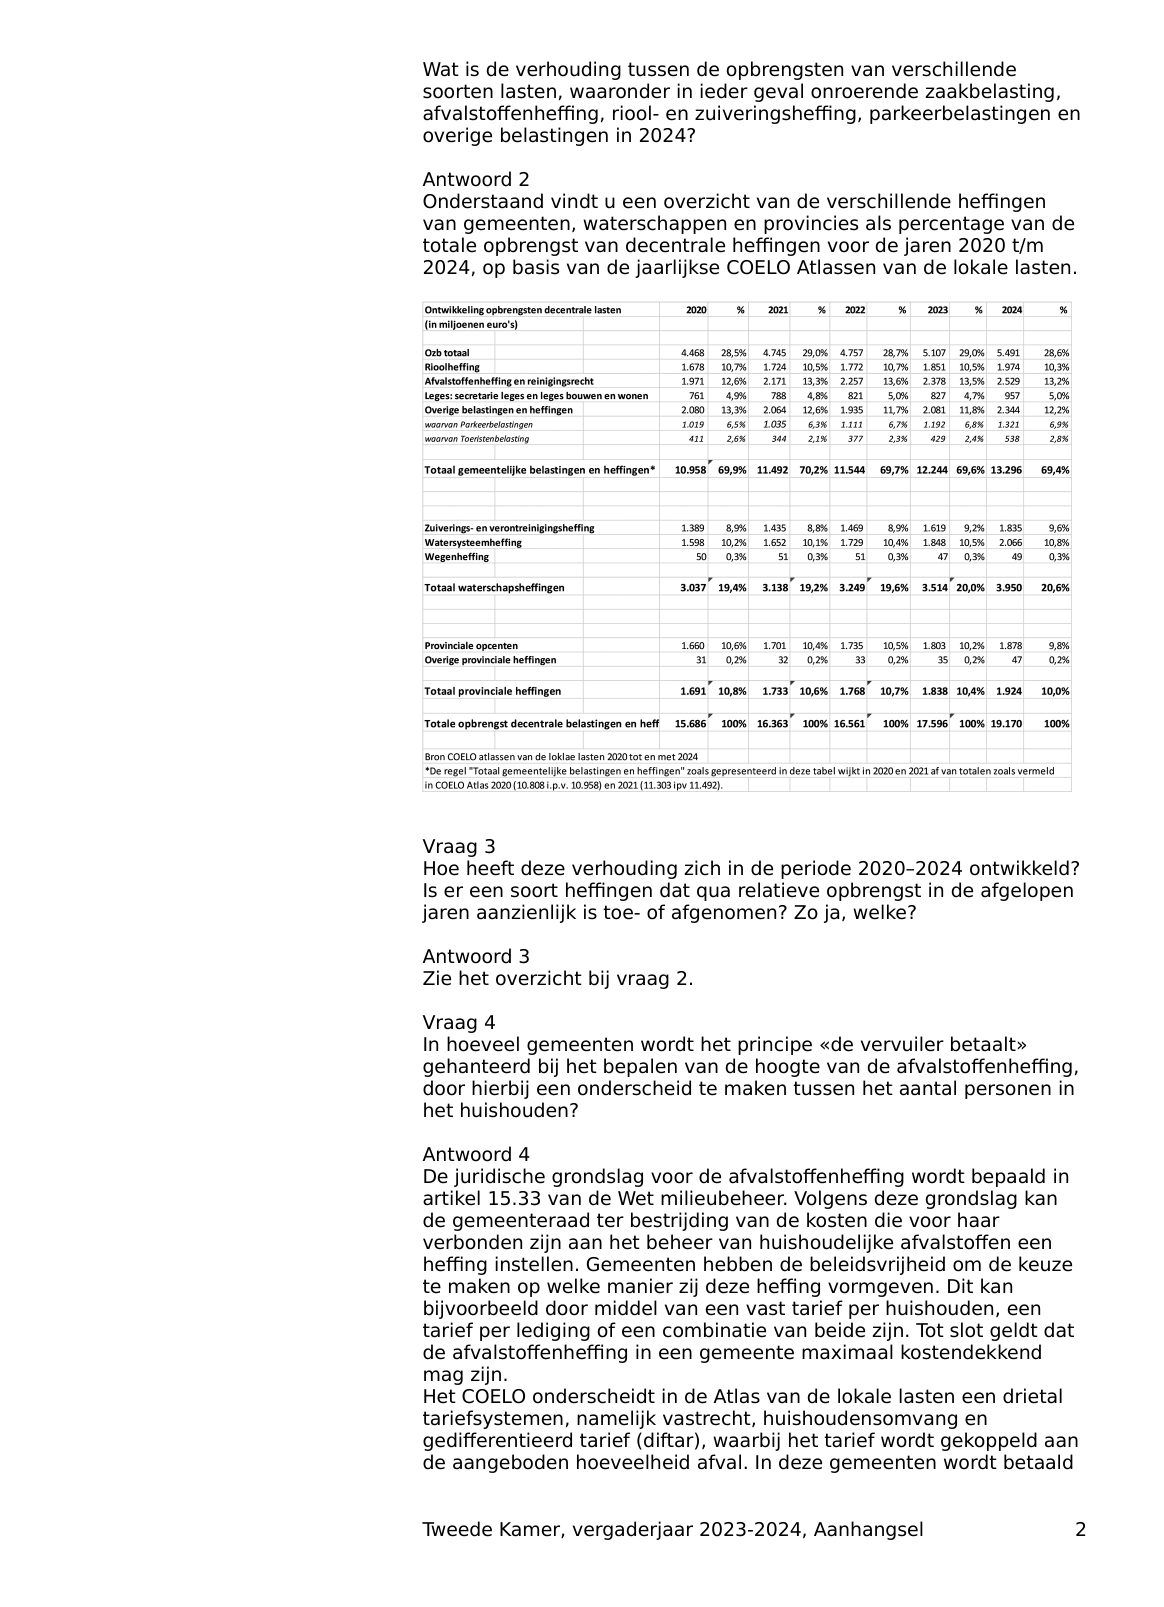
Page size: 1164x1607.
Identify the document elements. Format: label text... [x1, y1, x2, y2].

text Antwoord 4 [422, 1144, 1087, 1166]
text Hoe heeft deze verhouding zich in de periode 2020–2024 ontwikkeld? Is er een soort heffingen dat qua relatieve opbrengst in de afgelopen jaren aanzienlijk is toe- of afgenomen? Zo ja, welke? [422, 858, 1087, 923]
text De juridische grondslag voor de afvalstoffenheffing wordt bepaald in artikel 15.33 van de Wet milieubeheer. Volgens deze grondslag kan de gemeenteraad ter bestrijding van de kosten die voor haar verbonden zijn aan het beheer van huishoudelijke afvalstoffen een heffing instellen. Gemeenten hebben de beleidsvrijheid om de keuze te maken op welke manier zij deze heffing vormgeven. Dit kan bijvoorbeeld door middel van een vast tarief per huishouden, een tarief per lediging of een combinatie van beide zijn. Tot slot geldt dat de afvalstoffenheffing in een gemeente maximaal kostendekkend mag zijn. [422, 1166, 1087, 1386]
text Antwoord 3 [422, 946, 1087, 968]
text Zie het overzicht bij vraag 2. [422, 968, 1087, 990]
text Antwoord 2 [422, 169, 1087, 191]
text Onderstaand vindt u een overzicht van de verschillende heffingen van gemeenten, waterschappen en provincies als percentage van de totale opbrengst van decentrale heffingen voor de jaren 2020 t/m 2024, op basis van de jaarlijkse COELO Atlassen van de lokale lasten. [422, 191, 1087, 279]
text Wat is de verhouding tussen de opbrengsten van verschillende soorten lasten, waaronder in ieder geval onroerende zaakbelasting, afvalstoffenheffing, riool- en zuiveringsheffing, parkeerbelastingen en overige belastingen in 2024? [422, 59, 1087, 147]
text Vraag 3 [422, 836, 1087, 858]
text Het COELO onderscheidt in de Atlas van de lokale lasten een drietal tariefsystemen, namelijk vastrecht, huishoudensomvang en gedifferentieerd tarief (diftar), waarbij het tarief wordt gekoppeld aan de aangeboden hoeveelheid afval. In deze gemeenten wordt betaald [422, 1386, 1087, 1474]
text In hoeveel gemeenten wordt het principe «de vervuiler betaalt» gehanteerd bij het bepalen van de hoogte van de afvalstoffenheffing, door hierbij een onderscheid te maken tussen het aantal personen in het huishouden? [422, 1034, 1087, 1122]
picture [422, 301, 1072, 792]
text Vraag 4 [422, 1012, 1087, 1034]
